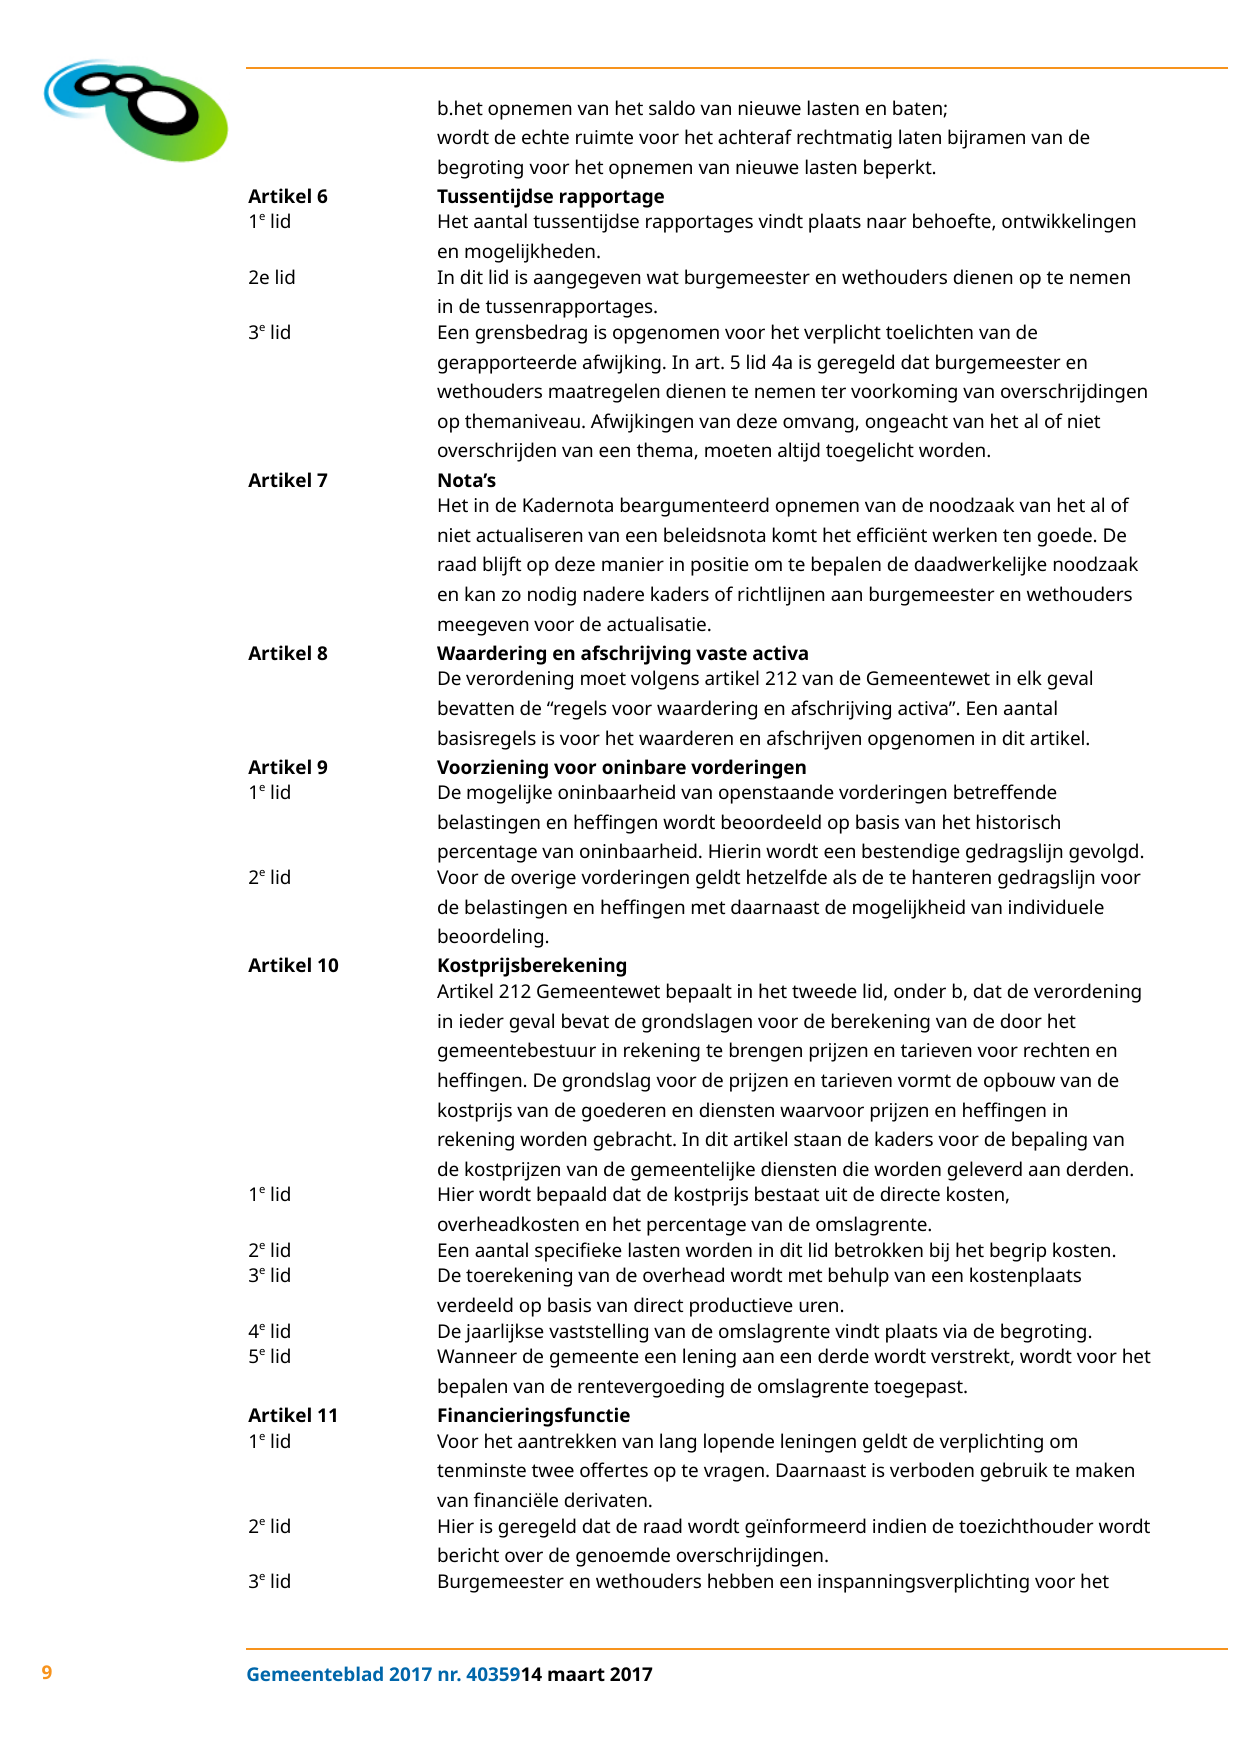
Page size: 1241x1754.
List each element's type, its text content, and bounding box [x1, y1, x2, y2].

table_cell 1e lid [248, 780, 437, 864]
table_header Artikel 6 [248, 183, 437, 209]
table_cell 1e lid [248, 1182, 437, 1237]
table_header Artikel 8 [248, 640, 437, 666]
table_cell [248, 979, 437, 1182]
table_header Artikel 7 [248, 467, 437, 492]
table_cell 1e lid [248, 209, 437, 264]
table_header Financieringsfunctie [437, 1403, 1152, 1428]
table_cell Artikel 212 Gemeentewet bepaalt in het tweede lid, onder b, dat de verordening in ieder geval bevat de grondslagen voor de berekening van de door het gemeentebestuur in rekening te brengen prijzen en tarieven voor rechten en heffingen. De grondslag voor de prijzen en tarieven vormt de opbouw van de kostprijs van de goederen en diensten waarvoor prijzen en heffingen in rekening worden gebracht. In dit artikel staan de kaders voor de bepaling van de kostprijzen van de gemeentelijke diensten die worden geleverd aan derden. [437, 979, 1152, 1182]
table_cell De toerekening van de overhead wordt met behulp van een kostenplaats verdeeld op basis van direct productieve uren. [437, 1263, 1152, 1318]
table_header Artikel 9 [248, 754, 437, 779]
table_cell Het aantal tussentijdse rapportages vindt plaats naar behoefte, ontwikkelingen en mogelijkheden. [437, 209, 1152, 264]
table_cell Het in de Kadernota beargumenteerd opnemen van de noodzaak van het al of niet actualiseren van een beleidsnota komt het efficiënt werken ten goede. De raad blijft op deze manier in positie om te bepalen de daadwerkelijke noodzaak en kan zo nodig nadere kaders of richtlijnen aan burgemeester en wethouders meegeven voor de actualisatie. [437, 493, 1152, 637]
table_cell 3e lid [248, 1263, 437, 1318]
table_cell 3e lid [248, 319, 437, 463]
table_cell [248, 493, 437, 637]
table_header Tussentijdse rapportage [437, 183, 1152, 209]
table_header Kostprijsberekening [437, 953, 1152, 978]
table_cell De verordening moet volgens artikel 212 van de Gemeentewet in elk geval bevatten de “regels voor waardering en afschrijving activa”. Een aantal basisregels is voor het waarderen en afschrijven opgenomen in dit artikel. [437, 666, 1152, 751]
table_cell Burgemeester en wethouders hebben een inspanningsverplichting voor het [437, 1568, 1152, 1594]
table_cell Voor het aantrekken van lang lopende leningen geldt de verplichting om tenminste twee offertes op te vragen. Daarnaast is verboden gebruik te maken van financiële derivaten. [437, 1428, 1152, 1513]
table_cell 5e lid [248, 1344, 437, 1399]
table_cell 3e lid [248, 1568, 437, 1594]
picture [41, 47, 231, 172]
table_cell 2e lid [248, 865, 437, 949]
table_cell De jaarlijkse vaststelling van de omslagrente vindt plaats via de begroting. [437, 1318, 1152, 1344]
table_header Waardering en afschrijving vaste activa [437, 640, 1152, 666]
table_cell Een aantal specifieke lasten worden in dit lid betrokken bij het begrip kosten. [437, 1237, 1152, 1263]
table_header Artikel 10 [248, 953, 437, 978]
table_cell [248, 95, 437, 180]
table_cell [248, 666, 437, 751]
table_cell Wanneer de gemeente een lening aan een derde wordt verstrekt, wordt voor het bepalen van de rentevergoeding de omslagrente toegepast. [437, 1344, 1152, 1399]
table_cell Hier is geregeld dat de raad wordt geïnformeerd indien de toezichthouder wordt bericht over de genoemde overschrijdingen. [437, 1513, 1152, 1568]
table_header Nota’s [437, 467, 1152, 492]
table_cell In dit lid is aangegeven wat burgemeester en wethouders dienen op te nemen in de tussenrapportages. [437, 264, 1152, 319]
table_cell 2e lid [248, 1513, 437, 1568]
table_header Artikel 11 [248, 1403, 437, 1428]
table_cell 1e lid [248, 1428, 437, 1513]
table_cell 2e lid [248, 264, 437, 319]
table_cell De mogelijke oninbaarheid van openstaande vorderingen betreffende belastingen en heffingen wordt beoordeeld op basis van het historisch percentage van oninbaarheid. Hierin wordt een bestendige gedragslijn gevolgd. [437, 780, 1152, 864]
table_cell Voor de overige vorderingen geldt hetzelfde als de te hanteren gedragslijn voor de belastingen en heffingen met daarnaast de mogelijkheid van individuele beoordeling. [437, 865, 1152, 949]
table_cell Hier wordt bepaald dat de kostprijs bestaat uit de directe kosten, overheadkosten en het percentage van de omslagrente. [437, 1182, 1152, 1237]
table_cell 4e lid [248, 1318, 437, 1344]
table_cell Een grensbedrag is opgenomen voor het verplicht toelichten van de gerapporteerde afwijking. In art. 5 lid 4a is geregeld dat burgemeester en wethouders maatregelen dienen te nemen ter voorkoming van overschrijdingen op themaniveau. Afwijkingen van deze omvang, ongeacht van het al of niet overschrijden van een thema, moeten altijd toegelicht worden. [437, 319, 1152, 463]
table_header Voorziening voor oninbare vorderingen [437, 754, 1152, 779]
table_cell 2e lid [248, 1237, 437, 1263]
table_cell b.het opnemen van het saldo van nieuwe lasten en baten; wordt de echte ruimte voor het achteraf rechtmatig laten bijramen van de begroting voor het opnemen van nieuwe lasten beperkt. [437, 95, 1152, 180]
